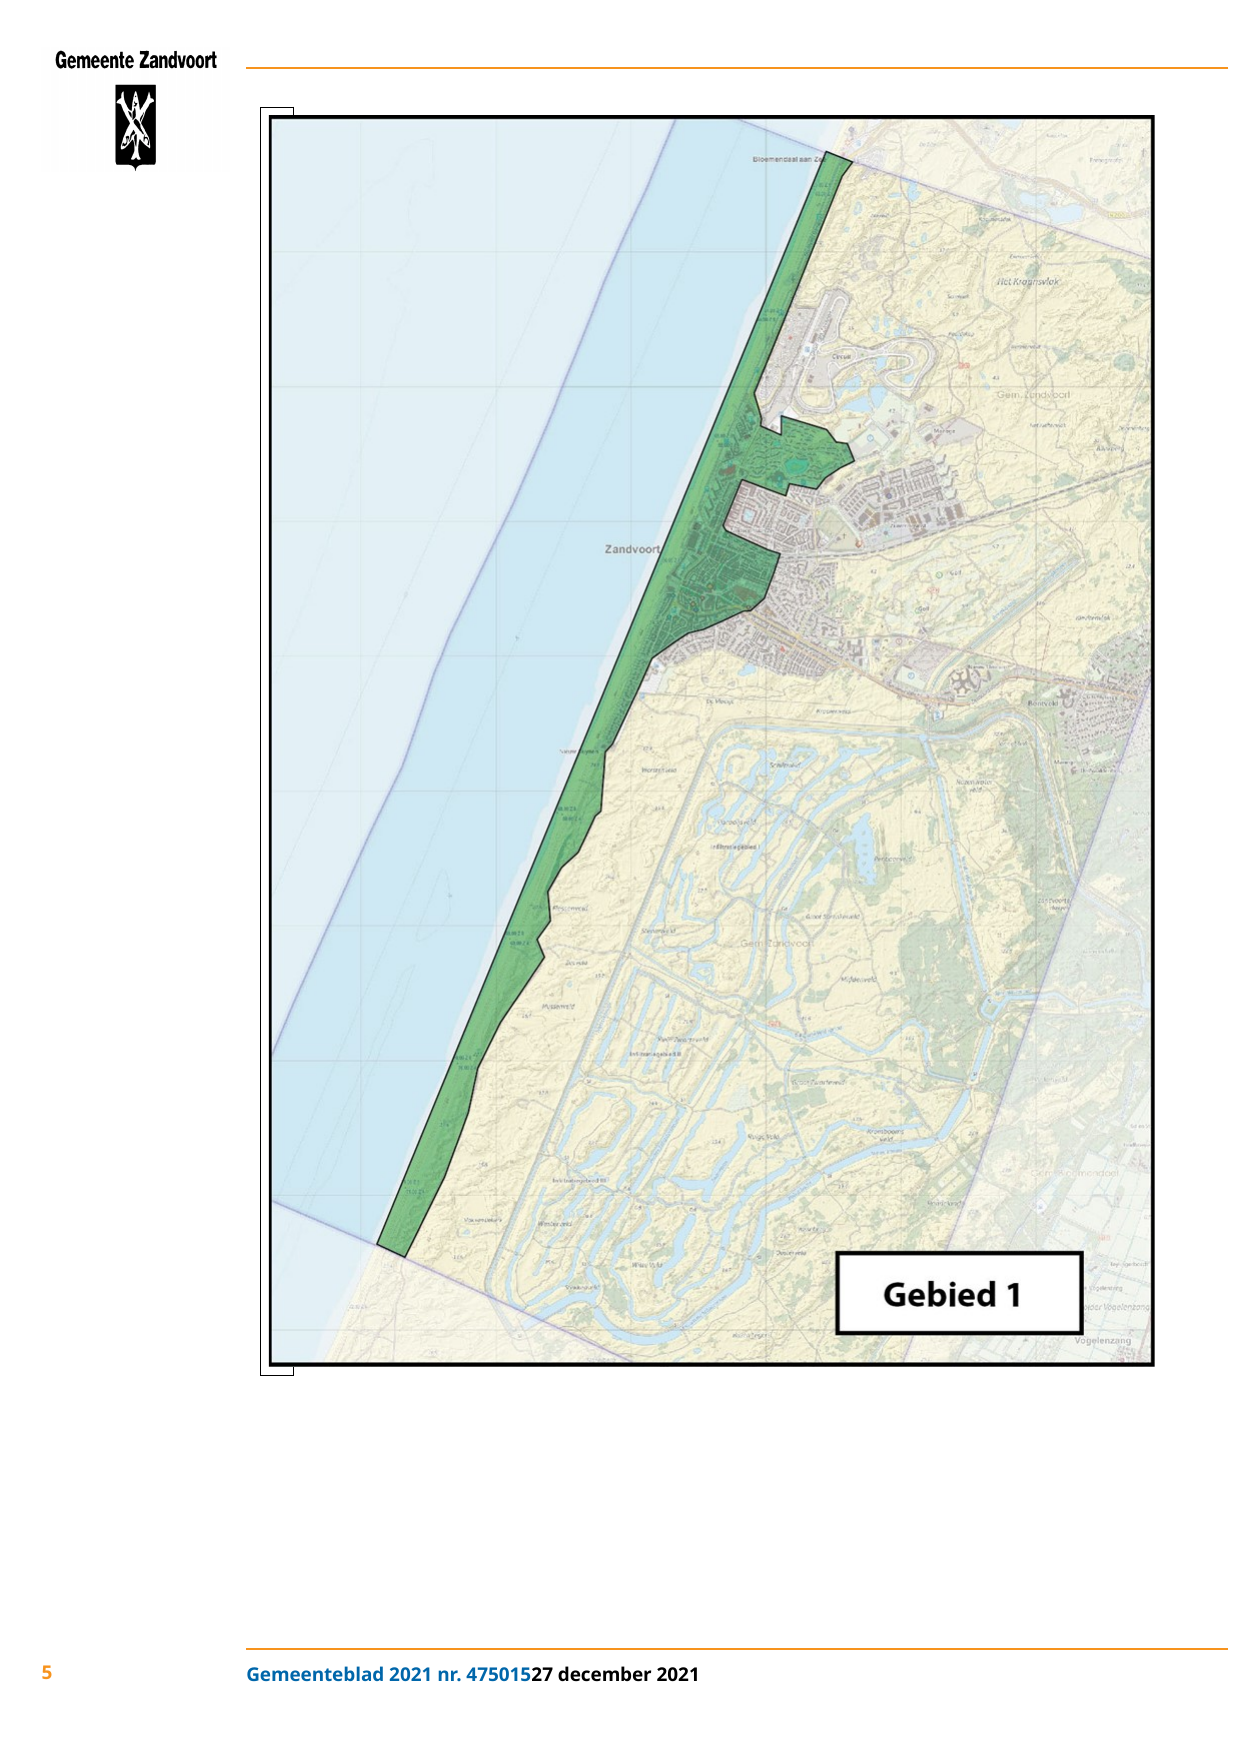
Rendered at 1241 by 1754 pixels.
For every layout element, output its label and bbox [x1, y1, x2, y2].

picture [268, 115, 1155, 1367]
picture [41, 47, 231, 172]
